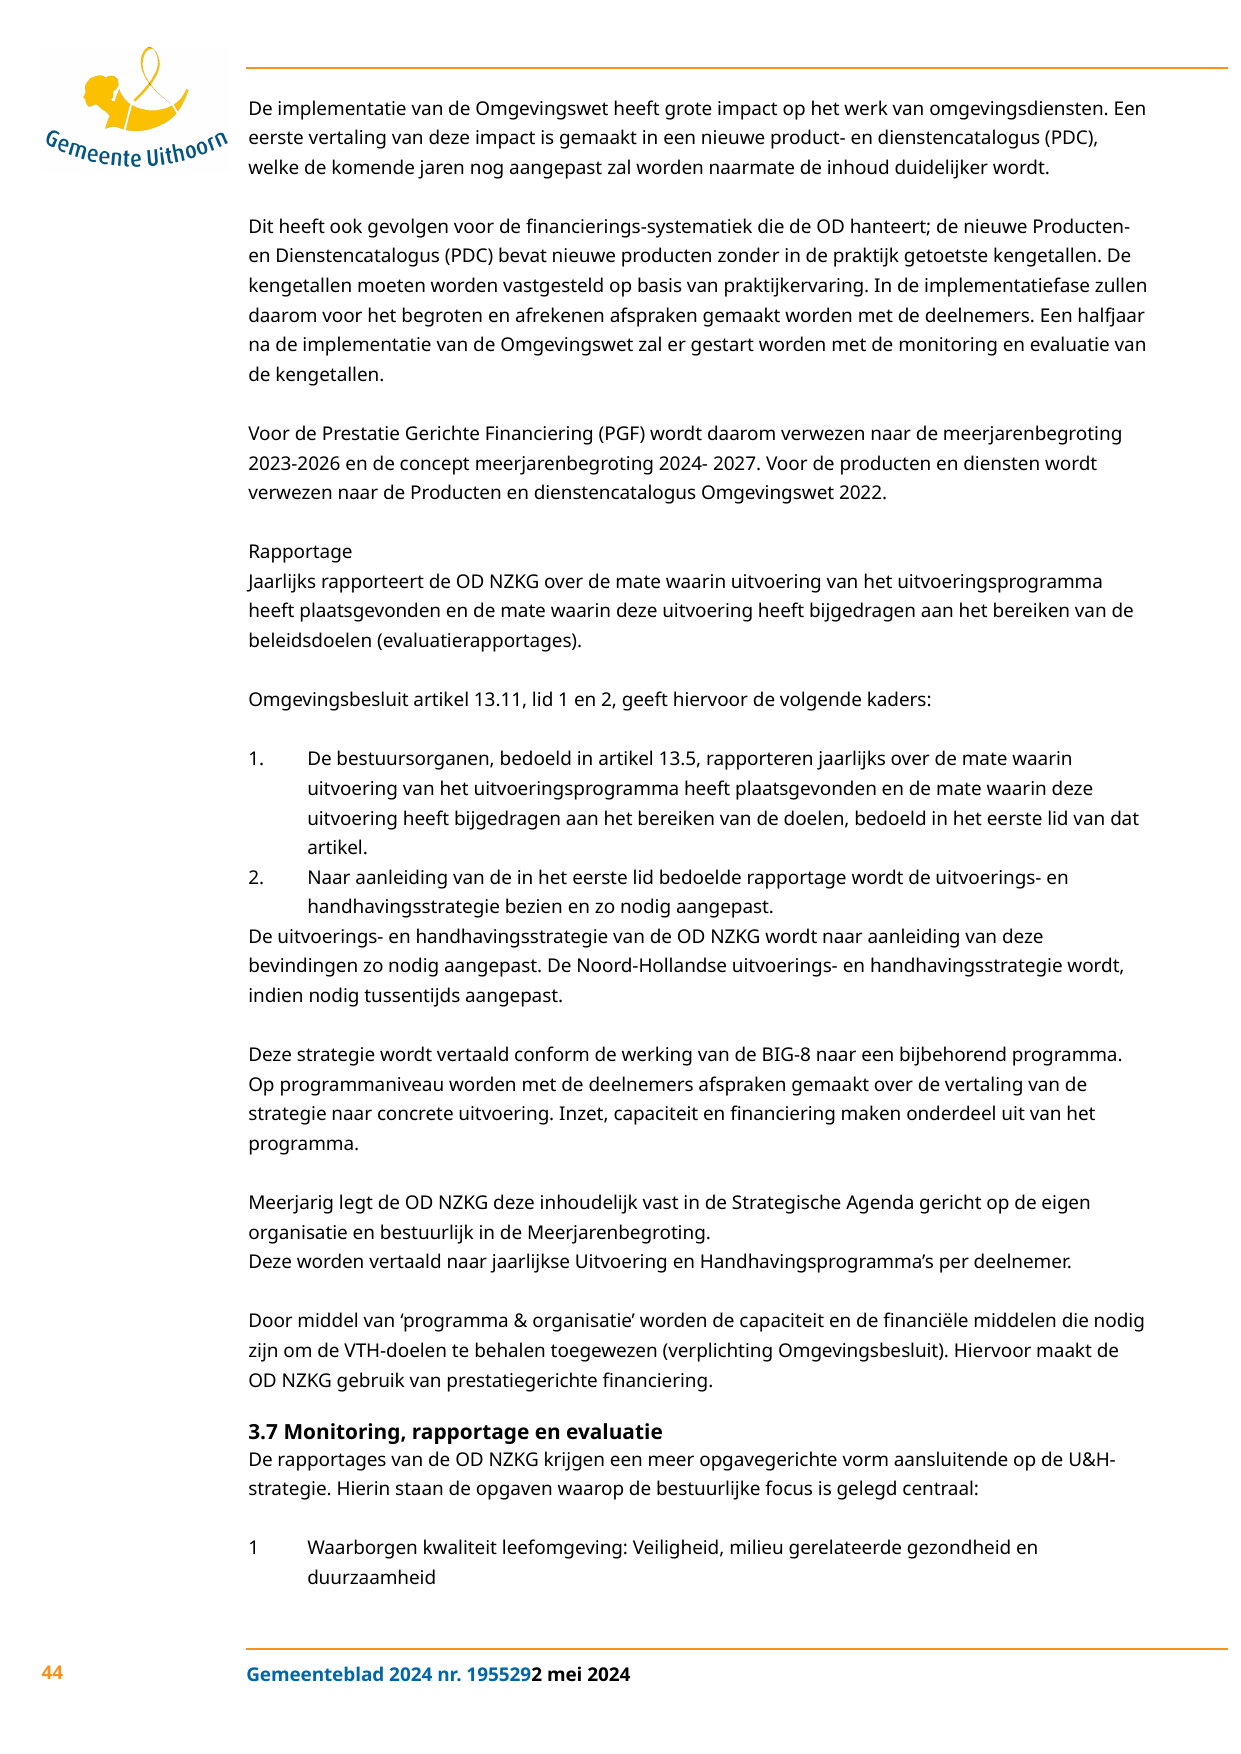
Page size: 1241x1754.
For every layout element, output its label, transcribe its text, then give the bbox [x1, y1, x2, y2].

text De rapportages van de OD NZKG krijgen een meer opgavegerichte vorm aansluitende op de U&H-strategie. Hierin staan de opgaven waarop de bestuurlijke focus is gelegd centraal: [248, 1446, 1152, 1501]
text Deze worden vertaald naar jaarlijkse Uitvoering en Handhavingsprogramma’s per deelnemer. [248, 1248, 1152, 1274]
text Jaarlijks rapporteert de OD NZKG over de mate waarin uitvoering van het uitvoeringsprogramma heeft plaatsgevonden en de mate waarin deze uitvoering heeft bijgedragen aan het bereiken van de beleidsdoelen (evaluatierapportages). [248, 568, 1152, 653]
text Voor de Prestatie Gerichte Financiering (PGF) wordt daarom verwezen naar de meerjarenbegroting 2023-2026 en de concept meerjarenbegroting 2024- 2027. Voor de producten en diensten wordt verwezen naar de Producten en dienstencatalogus Omgevingswet 2022. [248, 420, 1152, 505]
text 3.7 Monitoring, rapportage en evaluatie [248, 1417, 1152, 1446]
text Deze strategie wordt vertaald conform de werking van de BIG-8 naar een bijbehorend programma. Op programmaniveau worden met de deelnemers afspraken gemaakt over de vertaling van de strategie naar concrete uitvoering. Inzet, capaciteit en financiering maken onderdeel uit van het programma. [248, 1041, 1152, 1156]
list Naar aanleiding van de in het eerste lid bedoelde rapportage wordt de uitvoerings- en handhavingsstrategie bezien en zo nodig aangepast. [248, 864, 1152, 919]
text De uitvoerings- en handhavingsstrategie van de OD NZKG wordt naar aanleiding van deze bevindingen zo nodig aangepast. De Noord-Hollandse uitvoerings- en handhavingsstrategie wordt, indien nodig tussentijds aangepast. [248, 923, 1152, 1008]
picture [41, 47, 231, 172]
text Omgevingsbesluit artikel 13.11, lid 1 en 2, geeft hiervoor de volgende kaders: [248, 686, 1152, 712]
text Dit heeft ook gevolgen voor de financierings-systematiek die de OD hanteert; de nieuwe Producten- en Dienstencatalogus (PDC) bevat nieuwe producten zonder in de praktijk getoetste kengetallen. De kengetallen moeten worden vastgesteld op basis van praktijkervaring. In de implementatiefase zullen daarom voor het begroten en afrekenen afspraken gemaakt worden met de deelnemers. Een halfjaar na de implementatie van de Omgevingswet zal er gestart worden met de monitoring en evaluatie van de kengetallen. [248, 213, 1152, 387]
text De implementatie van de Omgevingswet heeft grote impact op het werk van omgevingsdiensten. Een eerste vertaling van deze impact is gemaakt in een nieuwe product- en dienstencatalogus (PDC), welke de komende jaren nog aangepast zal worden naarmate de inhoud duidelijker wordt. [248, 95, 1152, 180]
text Meerjarig legt de OD NZKG deze inhoudelijk vast in de Strategische Agenda gericht op de eigen organisatie en bestuurlijk in de Meerjarenbegroting. [248, 1189, 1152, 1245]
text Rapportage [248, 538, 1152, 564]
text Door middel van ‘programma & organisatie’ worden de capaciteit en de financiële middelen die nodig zijn om de VTH-doelen te behalen toegewezen (verplichting Omgevingsbesluit). Hiervoor maakt de OD NZKG gebruik van prestatiegerichte financiering. [248, 1308, 1152, 1393]
list De bestuursorganen, bedoeld in artikel 13.5, rapporteren jaarlijks over de mate waarin uitvoering van het uitvoeringsprogramma heeft plaatsgevonden en de mate waarin deze uitvoering heeft bijgedragen aan het bereiken van de doelen, bedoeld in het eerste lid van dat artikel. [248, 746, 1152, 860]
list Waarborgen kwaliteit leefomgeving: Veiligheid, milieu gerelateerde gezondheid en duurzaamheid [248, 1534, 1152, 1590]
